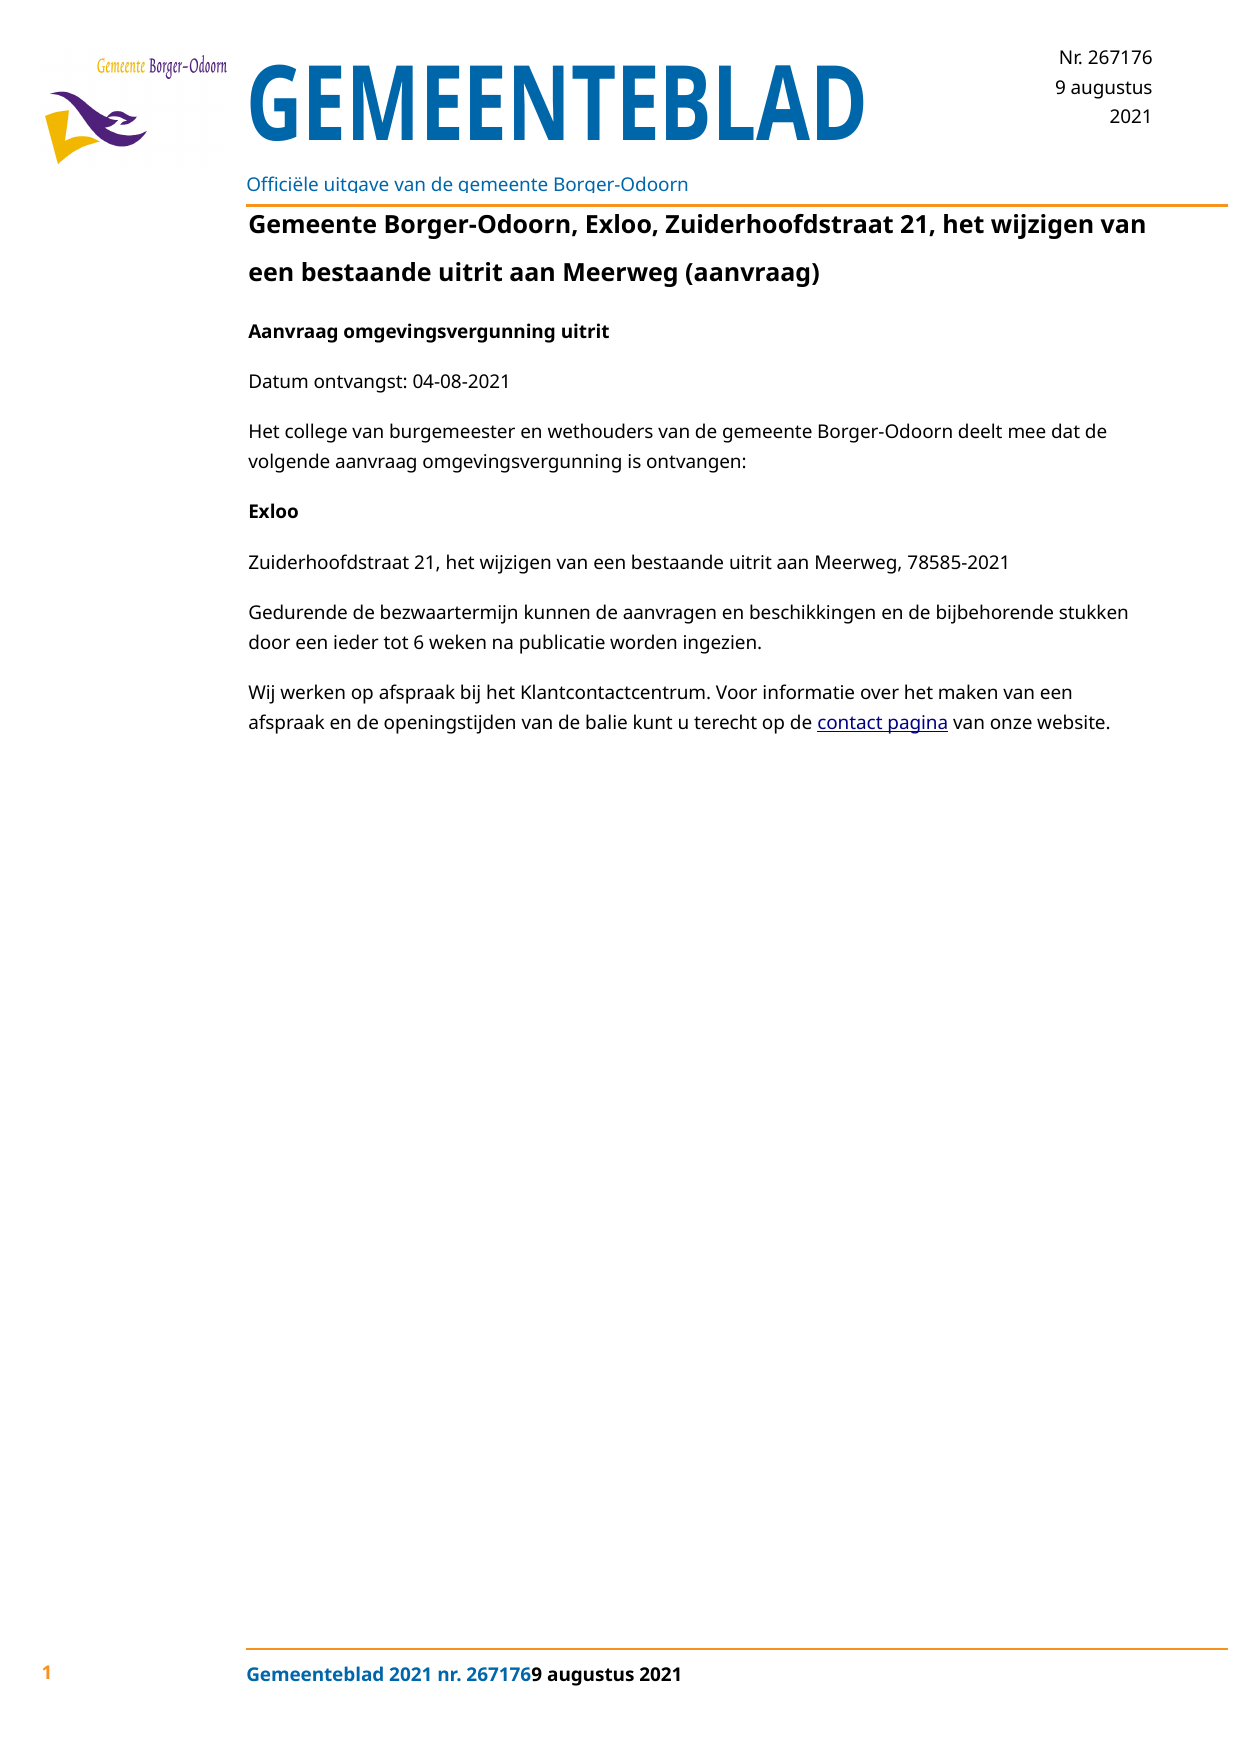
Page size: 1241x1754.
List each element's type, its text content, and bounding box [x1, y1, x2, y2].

text Het college van burgemeester en wethouders van de gemeente Borger-Odoorn deelt mee dat de volgende aanvraag omgevingsvergunning is ontvangen: [248, 419, 1152, 474]
text Exloo [248, 499, 1152, 524]
text Gedurende de bezwaartermijn kunnen de aanvragen en beschikkingen en de bijbehorende stukken door een ieder tot 6 weken na publicatie worden ingezien. [248, 599, 1152, 655]
text Wij werken op afspraak bij het Klantcontactcentrum. Voor informatie over het maken van een afspraak en de openingstijden van de balie kunt u terecht op de contact pagina van onze website. [248, 679, 1152, 735]
text Aanvraag omgevingsvergunning uitrit [248, 318, 1152, 344]
text Gemeente Borger-Odoorn, Exloo, Zuiderhoofdstraat 21, het wijzigen van een bestaande uitrit aan Meerweg (aanvraag) [248, 207, 1152, 288]
text Datum ontvangst: 04-08-2021 [248, 368, 1152, 394]
text Zuiderhoofdstraat 21, het wijzigen van een bestaande uitrit aan Meerweg, 78585-2021 [248, 549, 1152, 575]
picture [41, 47, 231, 172]
